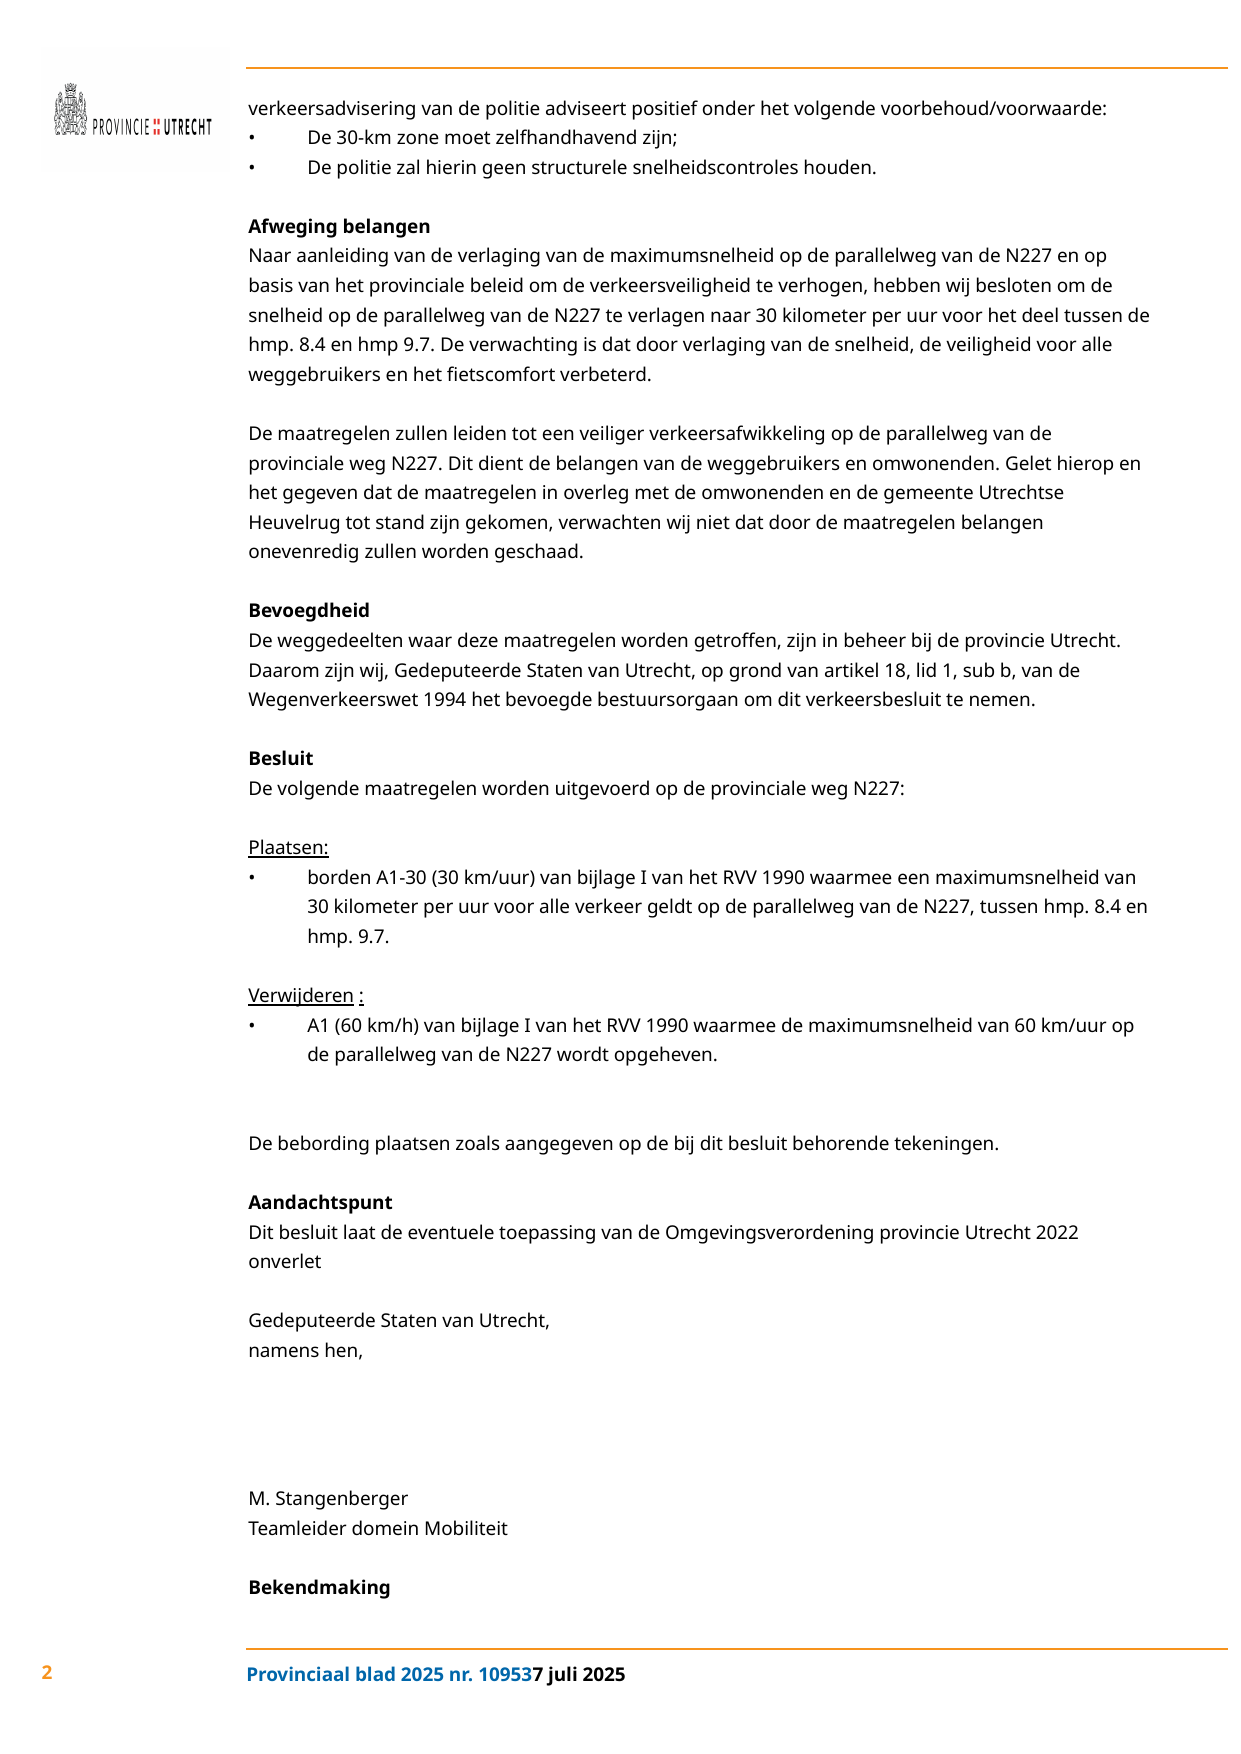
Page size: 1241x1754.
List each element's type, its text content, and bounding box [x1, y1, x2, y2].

text Plaatsen: [248, 834, 1152, 860]
text Gedeputeerde Staten van Utrecht, [248, 1308, 1152, 1333]
text Bekendmaking [248, 1574, 1152, 1600]
text De maatregelen zullen leiden tot een veiliger verkeersafwikkeling op de parallelweg van de provinciale weg N227. Dit dient de belangen van de weggebruikers en omwonenden. Gelet hierop en het gegeven dat de maatregelen in overleg met de omwonenden en de gemeente Utrechtse Heuvelrug tot stand zijn gekomen, verwachten wij niet dat door de maatregelen belangen onevenredig zullen worden geschaad. [248, 420, 1152, 564]
text Verwijderen : [248, 982, 1152, 1008]
text Besluit [248, 746, 1152, 771]
text M. Stangenberger [248, 1485, 1152, 1511]
text De weggedeelten waar deze maatregelen worden getroffen, zijn in beheer bij de provincie Utrecht. Daarom zijn wij, Gedeputeerde Staten van Utrecht, op grond van artikel 18, lid 1, sub b, van de Wegenverkeerswet 1994 het bevoegde bestuursorgaan om dit verkeersbesluit te nemen. [248, 627, 1152, 712]
text De volgende maatregelen worden uitgevoerd op de provinciale weg N227: [248, 775, 1152, 801]
list borden A1-30 (30 km/uur) van bijlage I van het RVV 1990 waarmee een maximumsnelheid van 30 kilometer per uur voor alle verkeer geldt op de parallelweg van de N227, tussen hmp. 8.4 en hmp. 9.7. [248, 864, 1152, 949]
text Naar aanleiding van de verlaging van de maximumsnelheid op de parallelweg van de N227 en op basis van het provinciale beleid om de verkeersveiligheid te verhogen, hebben wij besloten om de snelheid op de parallelweg van de N227 te verlagen naar 30 kilometer per uur voor het deel tussen de hmp. 8.4 en hmp 9.7. De verwachting is dat door verlaging van de snelheid, de veiligheid voor alle weggebruikers en het fietscomfort verbeterd. [248, 243, 1152, 387]
text Aandachtspunt [248, 1189, 1152, 1215]
list De 30-km zone moet zelfhandhavend zijn; [248, 124, 1152, 150]
picture [41, 47, 231, 172]
text Bevoegdheid [248, 598, 1152, 623]
text De bebording plaatsen zoals aangegeven op de bij dit besluit behorende tekeningen. [248, 1130, 1152, 1156]
list A1 (60 km/h) van bijlage I van het RVV 1990 waarmee de maximumsnelheid van 60 km/uur op de parallelweg van de N227 wordt opgeheven. [248, 1012, 1152, 1067]
text verkeersadvisering van de politie adviseert positief onder het volgende voorbehoud/voorwaarde: [248, 95, 1152, 121]
text Dit besluit laat de eventuele toepassing van de Omgevingsverordening provincie Utrecht 2022 onverlet [248, 1219, 1152, 1274]
text Afweging belangen [248, 213, 1152, 239]
text namens hen, [248, 1337, 1152, 1363]
list De politie zal hierin geen structurele snelheidscontroles houden. [248, 154, 1152, 180]
text Teamleider domein Mobiliteit [248, 1515, 1152, 1541]
